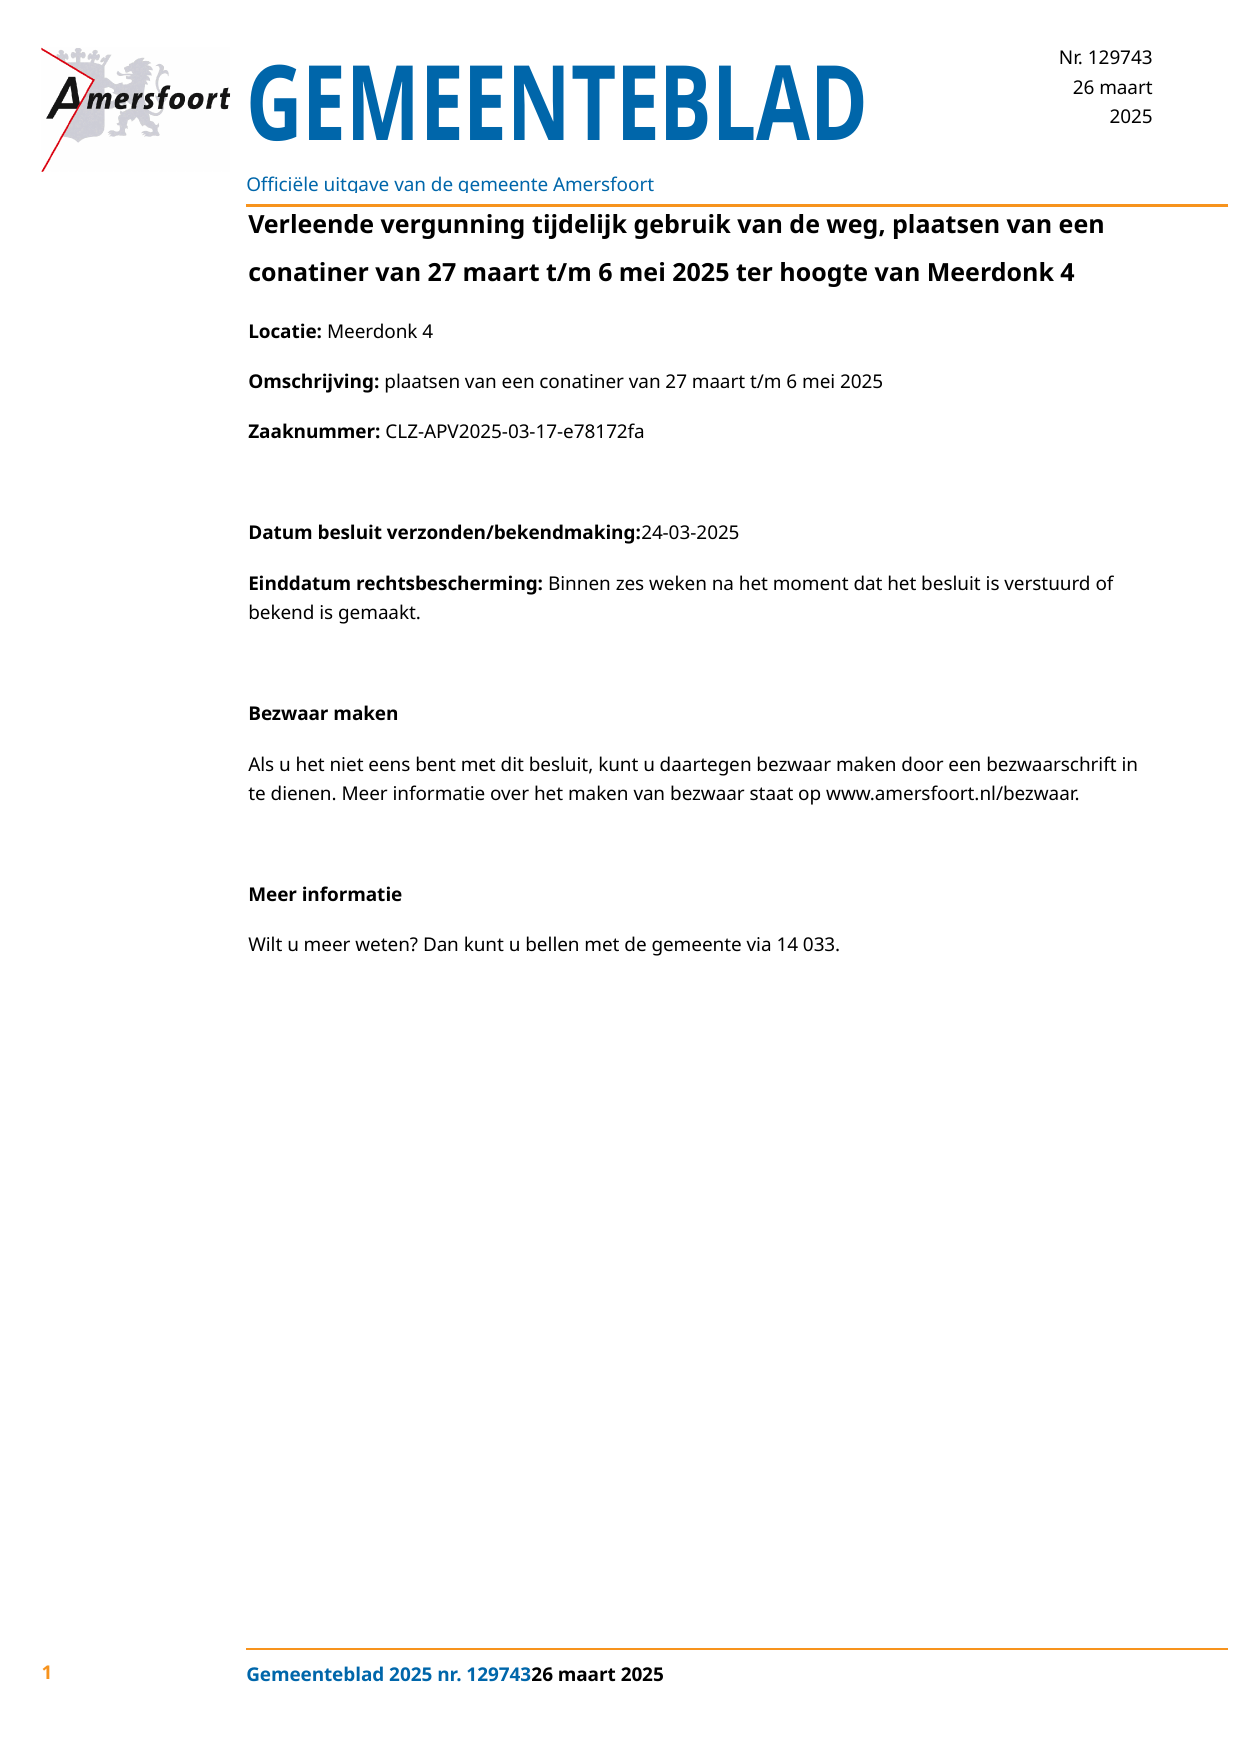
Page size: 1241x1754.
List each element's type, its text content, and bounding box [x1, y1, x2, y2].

text Meer informatie [248, 881, 1152, 907]
text Zaaknummer: CLZ-APV2025-03-17-e78172fa [248, 419, 1152, 444]
picture [41, 47, 231, 172]
text Als u het niet eens bent met dit besluit, kunt u daartegen bezwaar maken door een bezwaarschrift in te dienen. Meer informatie over het maken van bezwaar staat op www.amersfoort.nl/bezwaar. [248, 751, 1152, 806]
text Locatie: Meerdonk 4 [248, 318, 1152, 344]
text Datum besluit verzonden/bekendmaking:24-03-2025 [248, 519, 1152, 545]
text Wilt u meer weten? Dan kunt u bellen met de gemeente via 14 033. [248, 932, 1152, 957]
text Omschrijving: plaatsen van een conatiner van 27 maart t/m 6 mei 2025 [248, 368, 1152, 394]
text Verleende vergunning tijdelijk gebruik van de weg, plaatsen van een conatiner van 27 maart t/m 6 mei 2025 ter hoogte van Meerdonk 4 [248, 207, 1152, 288]
text Einddatum rechtsbescherming: Binnen zes weken na het moment dat het besluit is verstuurd of bekend is gemaakt. [248, 570, 1152, 625]
text Bezwaar maken [248, 700, 1152, 726]
